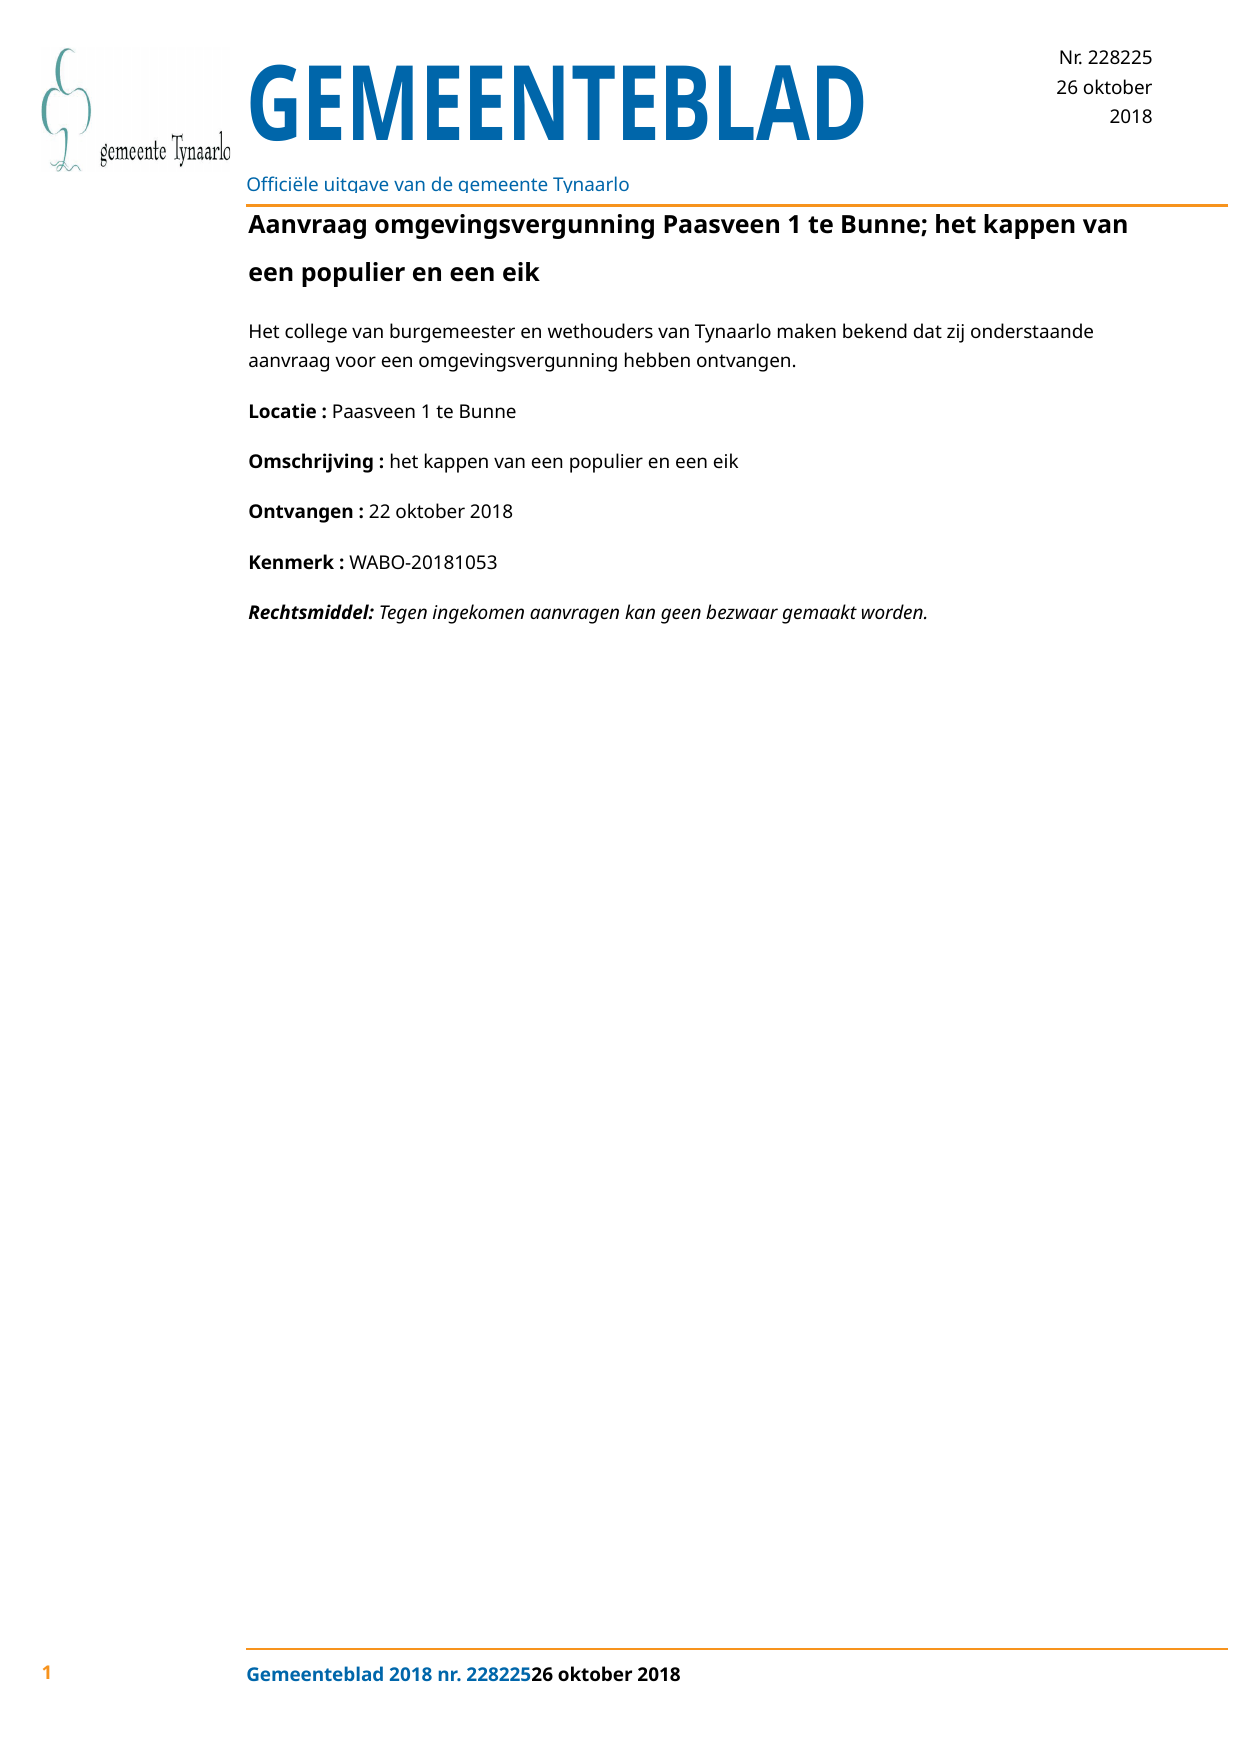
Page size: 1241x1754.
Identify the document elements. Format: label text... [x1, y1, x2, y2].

text Omschrijving : het kappen van een populier en een eik [248, 448, 1152, 474]
text Kenmerk : WABO-20181053 [248, 549, 1152, 575]
text Locatie : Paasveen 1 te Bunne [248, 398, 1152, 424]
text Aanvraag omgevingsvergunning Paasveen 1 te Bunne; het kappen van een populier en een eik [248, 207, 1152, 288]
text Rechtsmiddel: Tegen ingekomen aanvragen kan geen bezwaar gemaakt worden. [248, 599, 1152, 625]
text Ontvangen : 22 oktober 2018 [248, 499, 1152, 524]
picture [41, 47, 231, 172]
text Het college van burgemeester en wethouders van Tynaarlo maken bekend dat zij onderstaande aanvraag voor een omgevingsvergunning hebben ontvangen. [248, 318, 1152, 373]
